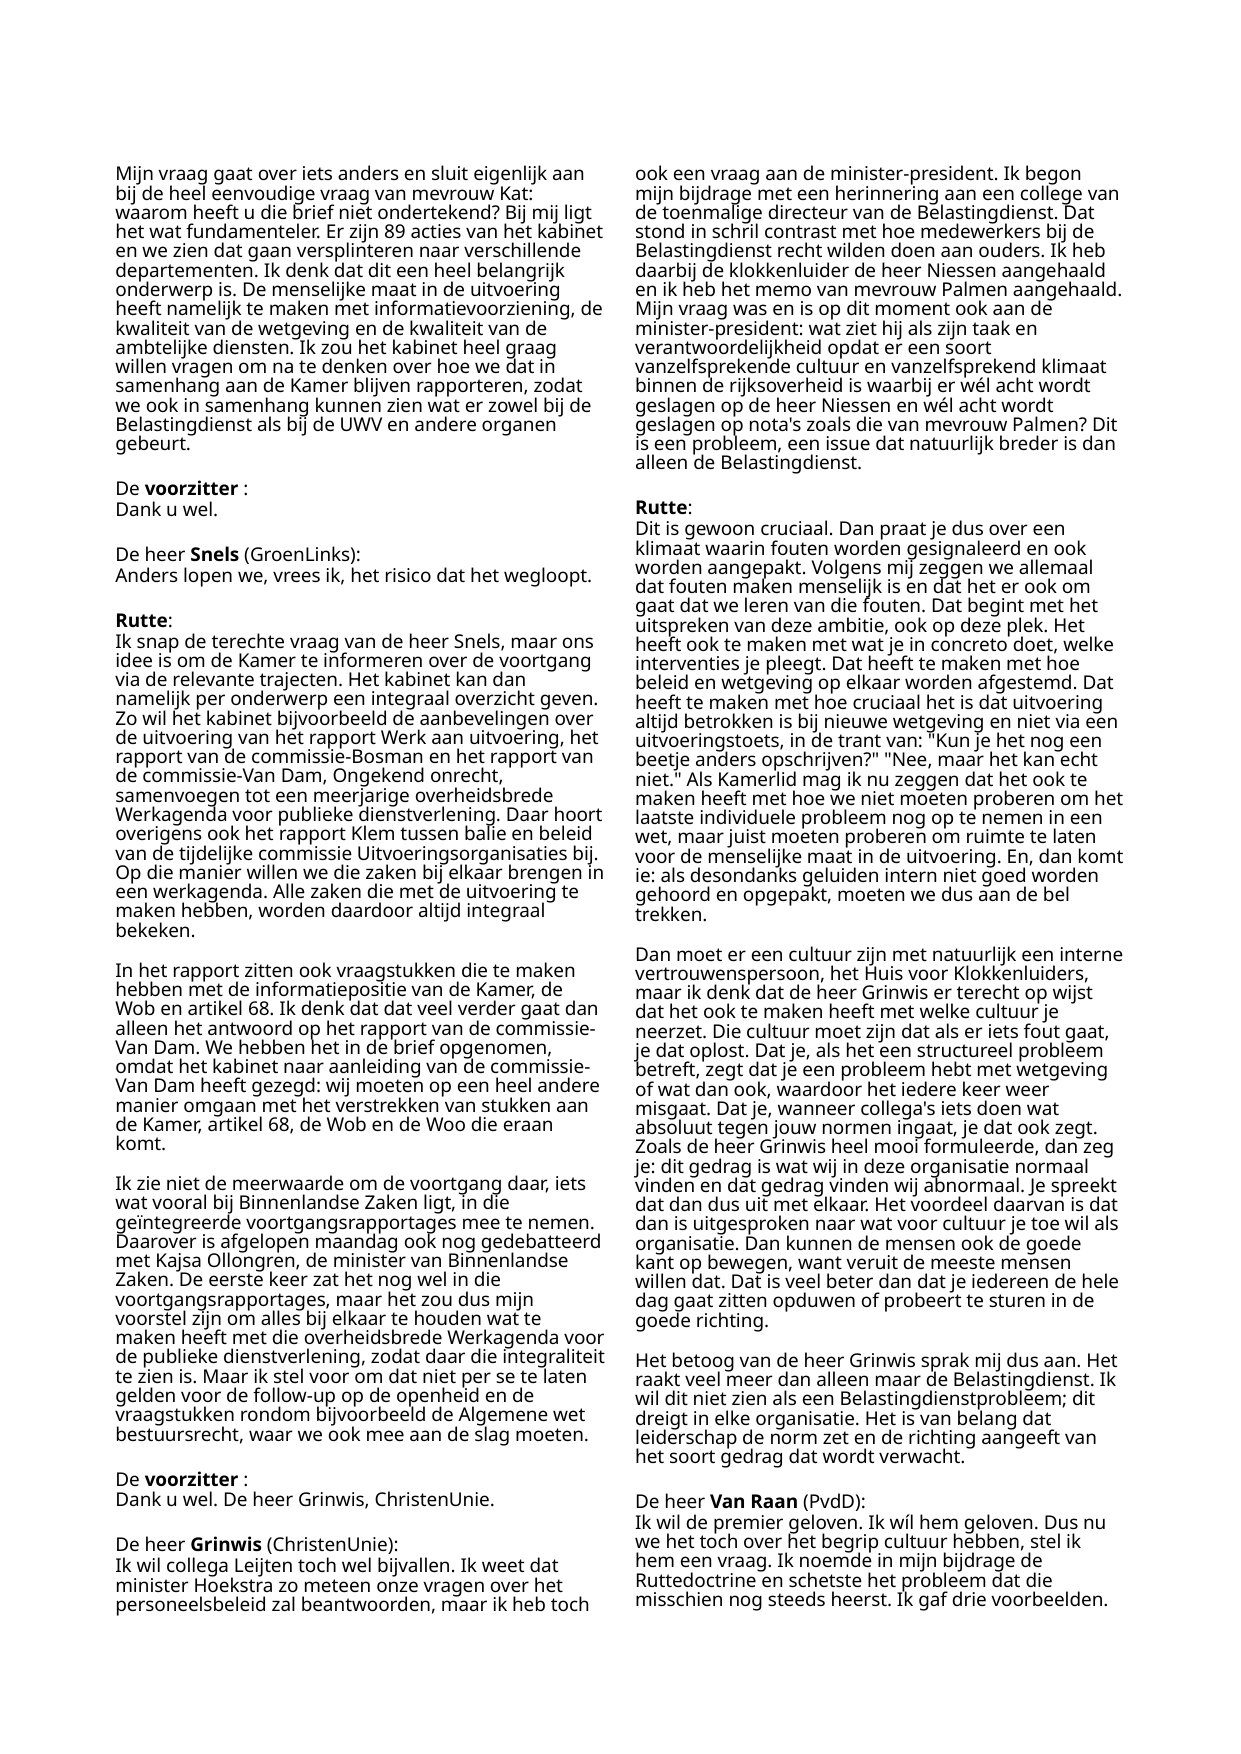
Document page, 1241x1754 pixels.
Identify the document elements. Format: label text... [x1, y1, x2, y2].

text Dan moet er een cultuur zijn met natuurlijk een interne vertrouwenspersoon, het Huis voor Klokkenluiders, maar ik denk dat de heer Grinwis er terecht op wijst dat het ook te maken heeft met welke cultuur je neerzet. Die cultuur moet zijn dat als er iets fout gaat, je dat oplost. Dat je, als het een structureel probleem betreft, zegt dat je een probleem hebt met wetgeving of wat dan ook, waardoor het iedere keer weer misgaat. Dat je, wanneer collega's iets doen wat absoluut tegen jouw normen ingaat, je dat ook zegt. Zoals de heer Grinwis heel mooi formuleerde, dan zeg je: dit gedrag is wat wij in deze organisatie normaal vinden en dat gedrag vinden wij abnormaal. Je spreekt dat dan dus uit met elkaar. Het voordeel daarvan is dat dan is uitgesproken naar wat voor cultuur je toe wil als organisatie. Dan kunnen de mensen ook de goede kant op bewegen, want veruit de meeste mensen willen dat. Dat is veel beter dan dat je iedereen de hele dag gaat zitten opduwen of probeert te sturen in de goede richting. [635, 946, 1125, 1331]
text Ik zie niet de meerwaarde om de voortgang daar, iets wat vooral bij Binnenlandse Zaken ligt, in die geïntegreerde voortgangsrapportages mee te nemen. Daarover is afgelopen maandag ook nog gedebatteerd met Kajsa Ollongren, de minister van Binnenlandse Zaken. De eerste keer zat het nog wel in die voortgangsrapportages, maar het zou dus mijn voorstel zijn om alles bij elkaar te houden wat te maken heeft met die overheidsbrede Werkagenda voor de publieke dienstverlening, zodat daar die integraliteit te zien is. Maar ik stel voor om dat niet per se te laten gelden voor de follow-up op de openheid en de vraagstukken rondom bijvoorbeeld de Algemene wet bestuursrecht, waar we ook mee aan de slag moeten. [115, 1175, 605, 1445]
text Ik wil collega Leijten toch wel bijvallen. Ik weet dat minister Hoekstra zo meteen onze vragen over het personeelsbeleid zal beantwoorden, maar ik heb toch [115, 1557, 605, 1615]
text In het rapport zitten ook vraagstukken die te maken hebben met de informatiepositie van de Kamer, de Wob en artikel 68. Ik denk dat dat veel verder gaat dan alleen het antwoord op het rapport van de commissie-Van Dam. We hebben het in de brief opgenomen, omdat het kabinet naar aanleiding van de commissie-Van Dam heeft gezegd: wij moeten op een heel andere manier omgaan met het verstrekken van stukken aan de Kamer, artikel 68, de Wob en de Woo die eraan komt. [115, 962, 605, 1154]
text Dank u wel. [115, 501, 605, 520]
text Dank u wel. De heer Grinwis, ChristenUnie. [115, 1491, 605, 1511]
text Ik snap de terechte vraag van de heer Snels, maar ons idee is om de Kamer te informeren over de voortgang via de relevante trajecten. Het kabinet kan dan namelijk per onderwerp een integraal overzicht geven. Zo wil het kabinet bijvoorbeeld de aanbevelingen over de uitvoering van het rapport Werk aan uitvoering, het rapport van de commissie-Bosman en het rapport van de commissie-Van Dam, Ongekend onrecht, samenvoegen tot een meerjarige overheidsbrede Werkagenda voor publieke dienstverlening. Daar hoort overigens ook het rapport Klem tussen balie en beleid van de tijdelijke commissie Uitvoeringsorganisaties bij. Op die manier willen we die zaken bij elkaar brengen in een werkagenda. Alle zaken die met de uitvoering te maken hebben, worden daardoor altijd integraal bekeken. [115, 633, 605, 941]
text De heer Snels (GroenLinks): [115, 541, 605, 567]
text Het betoog van de heer Grinwis sprak mij dus aan. Het raakt veel meer dan alleen maar de Belastingdienst. Ik wil dit niet zien als een Belastingdienstprobleem; dit dreigt in elke organisatie. Het is van belang dat leiderschap de norm zet en de richting aangeeft van het soort gedrag dat wordt verwacht. [635, 1352, 1125, 1467]
text Dit is gewoon cruciaal. Dan praat je dus over een klimaat waarin fouten worden gesignaleerd en ook worden aangepakt. Volgens mij zeggen we allemaal dat fouten maken menselijk is en dat het er ook om gaat dat we leren van die fouten. Dat begint met het uitspreken van deze ambitie, ook op deze plek. Het heeft ook te maken met wat je in concreto doet, welke interventies je pleegt. Dat heeft te maken met hoe beleid en wetgeving op elkaar worden afgestemd. Dat heeft te maken met hoe cruciaal het is dat uitvoering altijd betrokken is bij nieuwe wetgeving en niet via een uitvoeringstoets, in de trant van: "Kun je het nog een beetje anders opschrijven?" "Nee, maar het kan echt niet." Als Kamerlid mag ik nu zeggen dat het ook te maken heeft met hoe we niet moeten proberen om het laatste individuele probleem nog op te nemen in een wet, maar juist moeten proberen om ruimte te laten voor de menselijke maat in de uitvoering. En, dan komt ie: als desondanks geluiden intern niet goed worden gehoord en opgepakt, moeten we dus aan de bel trekken. [635, 520, 1125, 925]
text Rutte: [115, 607, 605, 633]
text Mijn vraag gaat over iets anders en sluit eigenlijk aan bij de heel eenvoudige vraag van mevrouw Kat: waarom heeft u die brief niet ondertekend? Bij mij ligt het wat fundamenteler. Er zijn 89 acties van het kabinet en we zien dat gaan versplinteren naar verschillende departementen. Ik denk dat dit een heel belangrijk onderwerp is. De menselijke maat in de uitvoering heeft namelijk te maken met informatievoorziening, de kwaliteit van de wetgeving en de kwaliteit van de ambtelijke diensten. Ik zou het kabinet heel graag willen vragen om na te denken over hoe we dat in samenhang aan de Kamer blijven rapporteren, zodat we ook in samenhang kunnen zien wat er zowel bij de Belastingdienst als bij de UWV en andere organen gebeurt. [115, 165, 605, 454]
text De heer Grinwis (ChristenUnie): [115, 1532, 605, 1557]
text De heer Van Raan (PvdD): [635, 1488, 1125, 1514]
text Ik wil de premier geloven. Ik wíl hem geloven. Dus nu we het toch over het begrip cultuur hebben, stel ik hem een vraag. Ik noemde in mijn bijdrage de Ruttedoctrine en schetste het probleem dat die misschien nog steeds heerst. Ik gaf drie voorbeelden. [635, 1514, 1125, 1610]
text Rutte: [635, 494, 1125, 520]
text ook een vraag aan de minister-president. Ik begon mijn bijdrage met een herinnering aan een college van de toenmalige directeur van de Belastingdienst. Dat stond in schril contrast met hoe medewerkers bij de Belastingdienst recht wilden doen aan ouders. Ik heb daarbij de klokkenluider de heer Niessen aangehaald en ik heb het memo van mevrouw Palmen aangehaald. Mijn vraag was en is op dit moment ook aan de minister-president: wat ziet hij als zijn taak en verantwoordelijkheid opdat er een soort vanzelfsprekende cultuur en vanzelfsprekend klimaat binnen de rijksoverheid is waarbij er wél acht wordt geslagen op de heer Niessen en wél acht wordt geslagen op nota's zoals die van mevrouw Palmen? Dit is een probleem, een issue dat natuurlijk breder is dan alleen de Belastingdienst. [635, 165, 1125, 474]
text Anders lopen we, vrees ik, het risico dat het wegloopt. [115, 567, 605, 586]
text De voorzitter : [115, 475, 605, 501]
text De voorzitter : [115, 1466, 605, 1491]
